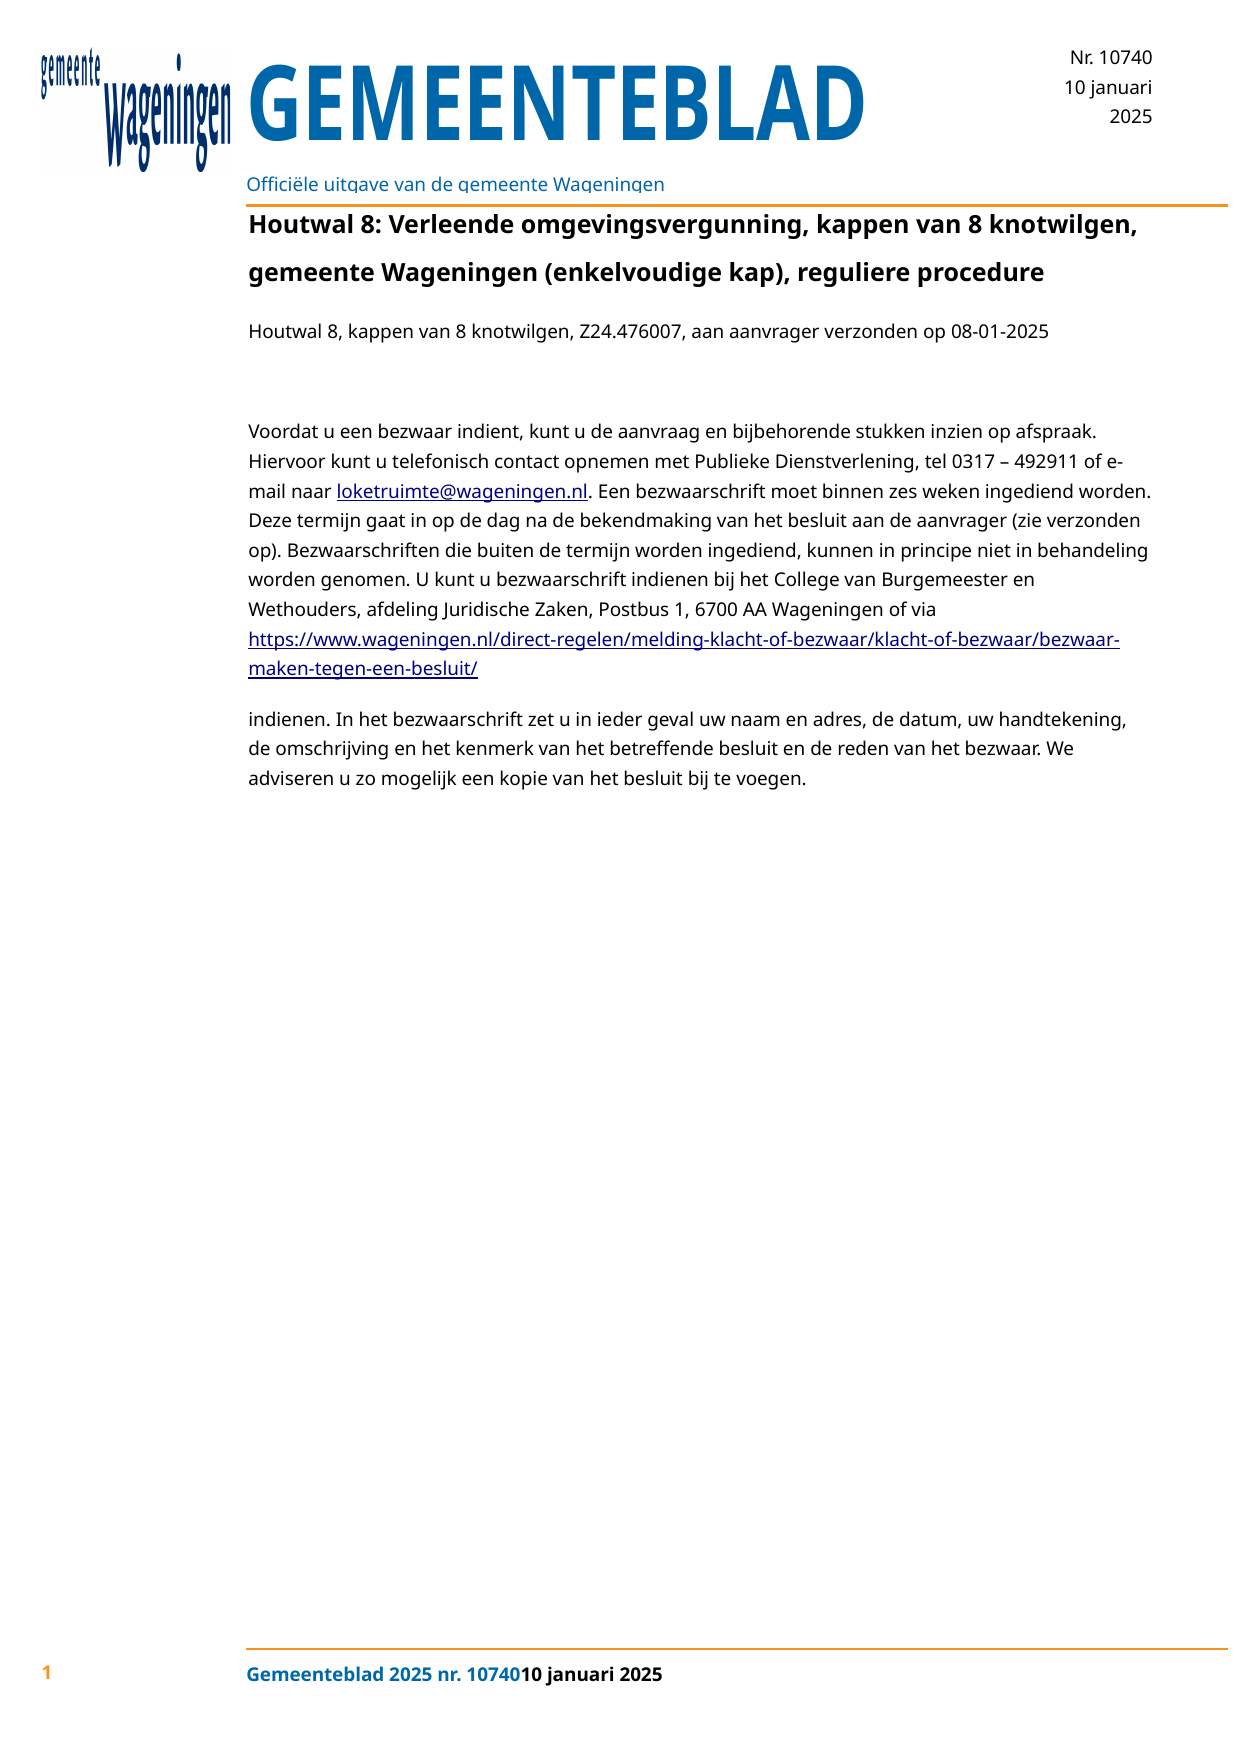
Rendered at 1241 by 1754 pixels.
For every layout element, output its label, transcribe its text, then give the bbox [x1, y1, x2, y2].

text Voordat u een bezwaar indient, kunt u de aanvraag en bijbehorende stukken inzien op afspraak. Hiervoor kunt u telefonisch contact opnemen met Publieke Dienstverlening, tel 0317 – 492911 of e-mail naar loketruimte@wageningen.nl. Een bezwaarschrift moet binnen zes weken ingediend worden. Deze termijn gaat in op de dag na de bekendmaking van het besluit aan de aanvrager (zie verzonden op). Bezwaarschriften die buiten de termijn worden ingediend, kunnen in principe niet in behandeling worden genomen. U kunt u bezwaarschrift indienen bij het College van Burgemeester en Wethouders, afdeling Juridische Zaken, Postbus 1, 6700 AA Wageningen of via https://www.wageningen.nl/direct-regelen/melding-klacht-of-bezwaar/klacht-of-bezwaar/bezwaar-maken-tegen-een-besluit/ [248, 419, 1152, 681]
text Houtwal 8: Verleende omgevingsvergunning, kappen van 8 knotwilgen, gemeente Wageningen (enkelvoudige kap), reguliere procedure [248, 207, 1152, 288]
picture [41, 47, 231, 172]
text indienen. In het bezwaarschrift zet u in ieder geval uw naam en adres, de datum, uw handtekening, de omschrijving en het kenmerk van het betreffende besluit en de reden van het bezwaar. We adviseren u zo mogelijk een kopie van het besluit bij te voegen. [248, 706, 1152, 791]
text Houtwal 8, kappen van 8 knotwilgen, Z24.476007, aan aanvrager verzonden op 08-01-2025 [248, 318, 1152, 344]
